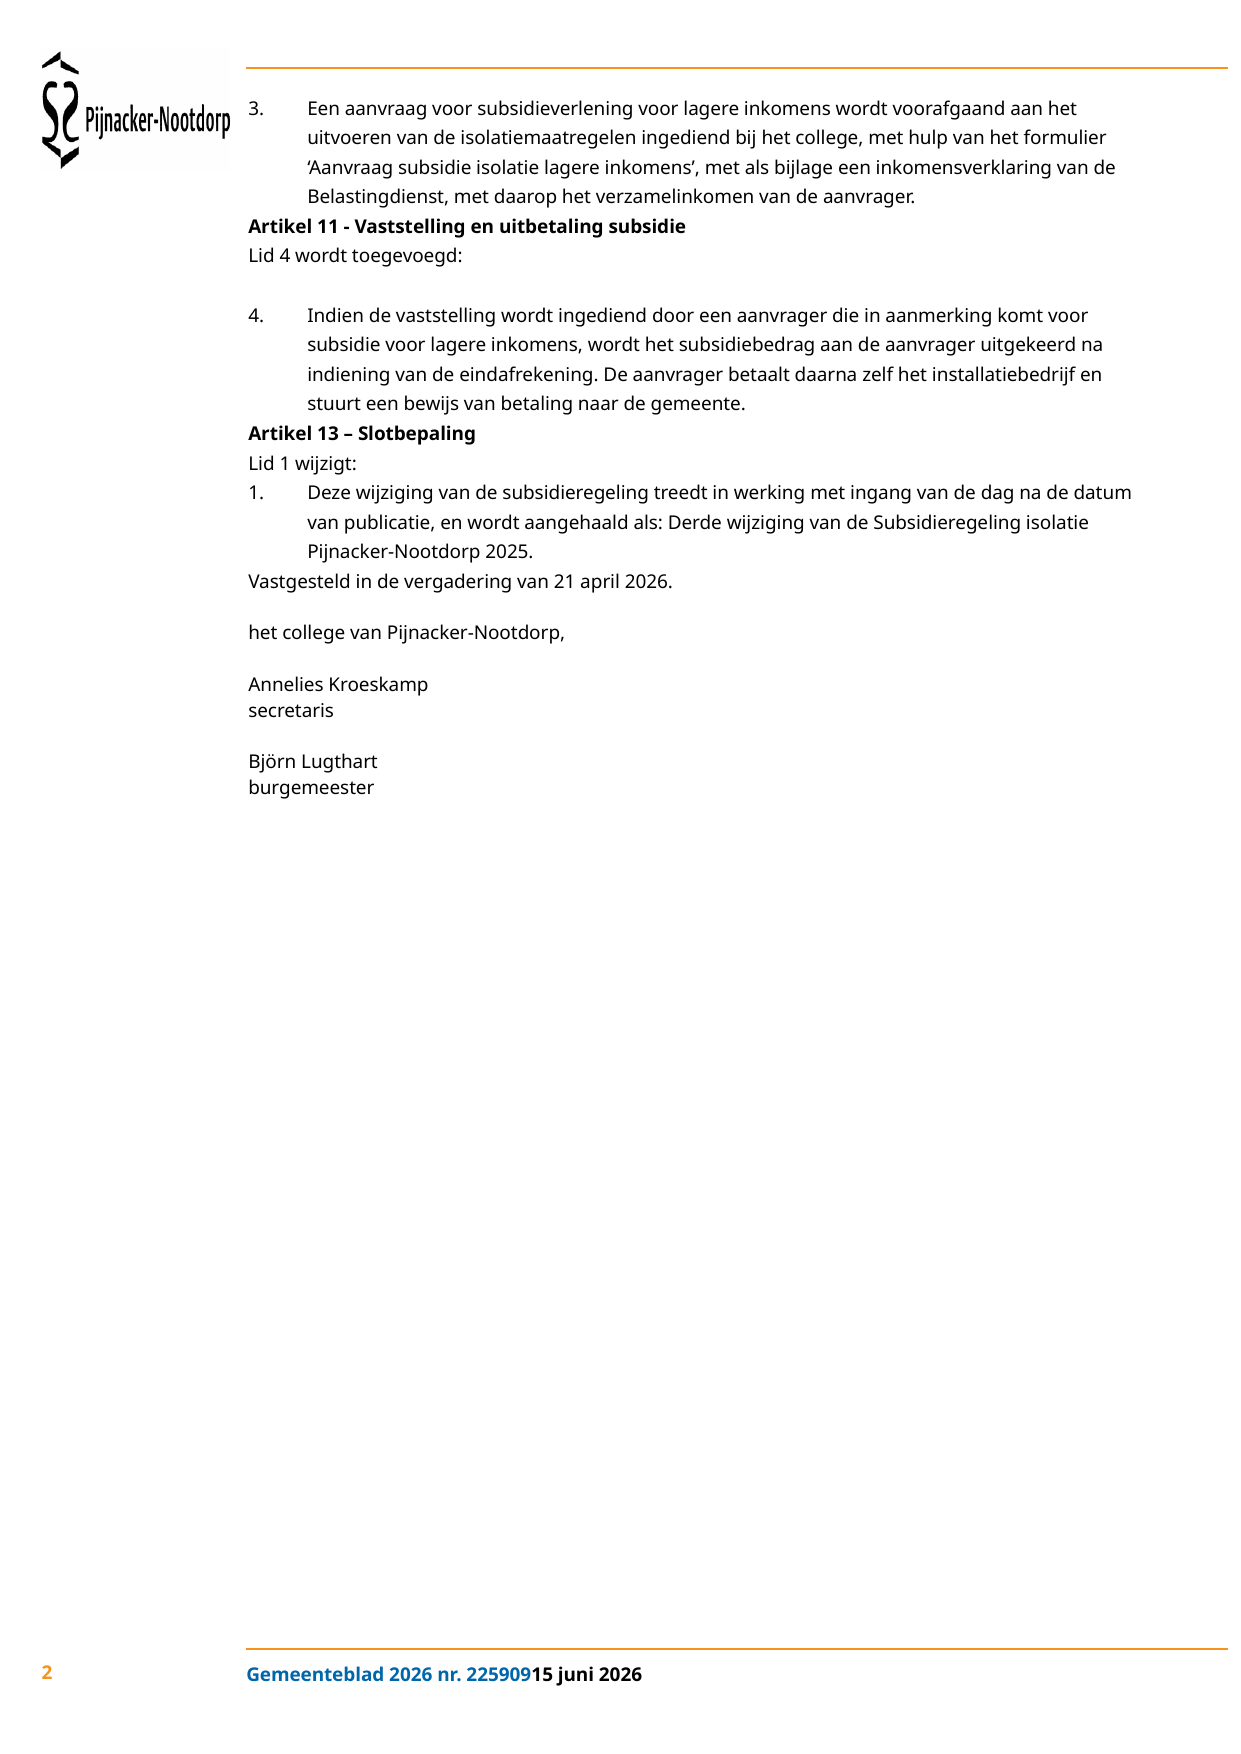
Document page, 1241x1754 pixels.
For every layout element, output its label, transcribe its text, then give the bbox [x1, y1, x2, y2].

text Artikel 11 - Vaststelling en uitbetaling subsidie [248, 213, 1152, 239]
text burgemeester [248, 774, 1152, 800]
text Lid 4 wordt toegevoegd: [248, 243, 1152, 268]
text Artikel 13 – Slotbepaling [248, 420, 1152, 446]
text Björn Lugthart [248, 748, 1152, 774]
text Annelies Kroeskamp [248, 671, 1152, 697]
text secretaris [248, 697, 1152, 722]
list Een aanvraag voor subsidieverlening voor lagere inkomens wordt voorafgaand aan het uitvoeren van de isolatiemaatregelen ingediend bij het college, met hulp van het formulier ‘Aanvraag subsidie isolatie lagere inkomens’, met als bijlage een inkomensverklaring van de Belastingdienst, met daarop het verzamelinkomen van de aanvrager. [248, 95, 1152, 209]
picture [41, 47, 231, 172]
list Indien de vaststelling wordt ingediend door een aanvrager die in aanmerking komt voor subsidie voor lagere inkomens, wordt het subsidiebedrag aan de aanvrager uitgekeerd na indiening van de eindafrekening. De aanvrager betaalt daarna zelf het installatiebedrijf en stuurt een bewijs van betaling naar de gemeente. [248, 302, 1152, 416]
text het college van Pijnacker-Nootdorp, [248, 619, 1152, 645]
text Vastgesteld in de vergadering van 21 april 2026. [248, 568, 1152, 594]
list Deze wijziging van de subsidieregeling treedt in werking met ingang van de dag na de datum van publicatie, en wordt aangehaald als: Derde wijziging van de Subsidieregeling isolatie Pijnacker-Nootdorp 2025. [248, 479, 1152, 564]
text Lid 1 wijzigt: [248, 450, 1152, 476]
